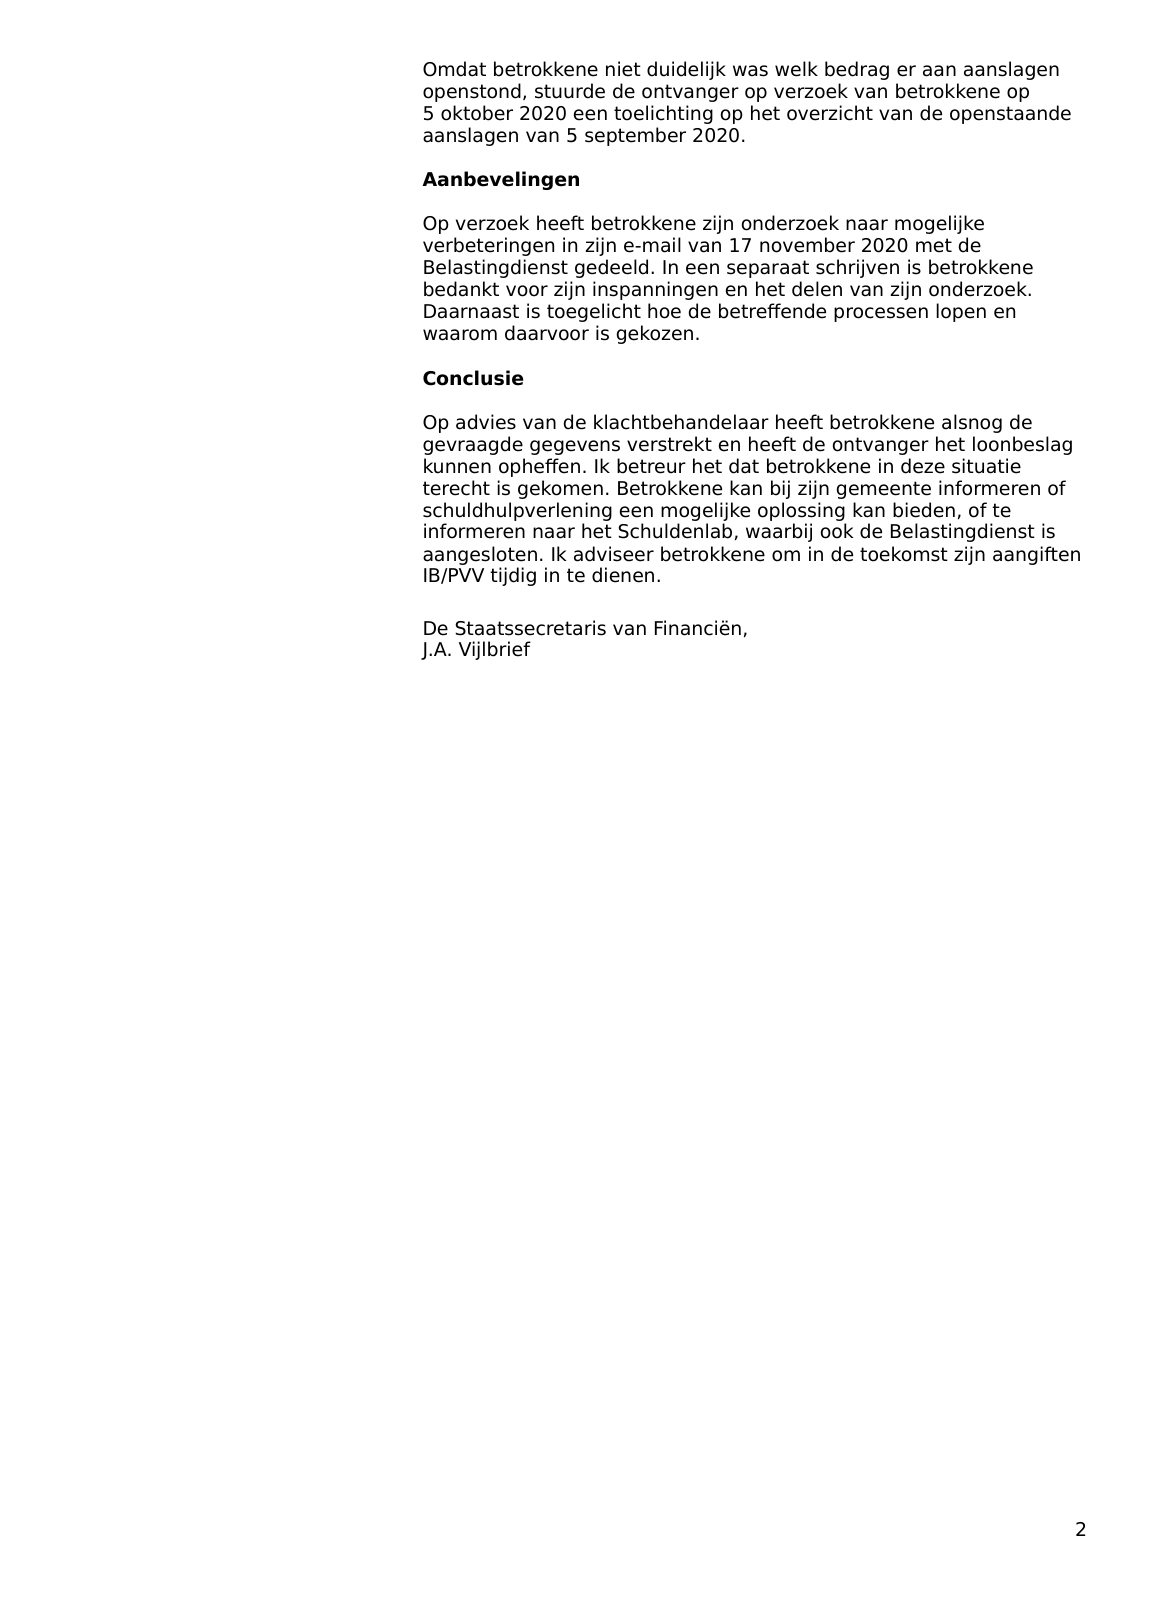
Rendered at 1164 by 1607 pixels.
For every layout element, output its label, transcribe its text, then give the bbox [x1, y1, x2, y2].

text Op verzoek heeft betrokkene zijn onderzoek naar mogelijke verbeteringen in zijn e-mail van 17 november 2020 met de Belastingdienst gedeeld. In een separaat schrijven is betrokkene bedankt voor zijn inspanningen en het delen van zijn onderzoek. Daarnaast is toegelicht hoe de betreffende processen lopen en waarom daarvoor is gekozen. [422, 213, 1087, 345]
subtitle Aanbevelingen [422, 169, 1087, 191]
text De Staatssecretaris van Financiën, J.A. Vijlbrief [422, 617, 1087, 661]
text Op advies van de klachtbehandelaar heeft betrokkene alsnog de gevraagde gegevens verstrekt en heeft de ontvanger het loonbeslag kunnen opheffen. Ik betreur het dat betrokkene in deze situatie terecht is gekomen. Betrokkene kan bij zijn gemeente informeren of schuldhulpverlening een mogelijke oplossing kan bieden, of te informeren naar het Schuldenlab, waarbij ook de Belastingdienst is aangesloten. Ik adviseer betrokkene om in de toekomst zijn aangiften IB/PVV tijdig in te dienen. [422, 412, 1087, 587]
text Omdat betrokkene niet duidelijk was welk bedrag er aan aanslagen openstond, stuurde de ontvanger op verzoek van betrokkene op 5 oktober 2020 een toelichting op het overzicht van de openstaande aanslagen van 5 september 2020. [422, 59, 1087, 147]
subtitle Conclusie [422, 367, 1087, 389]
